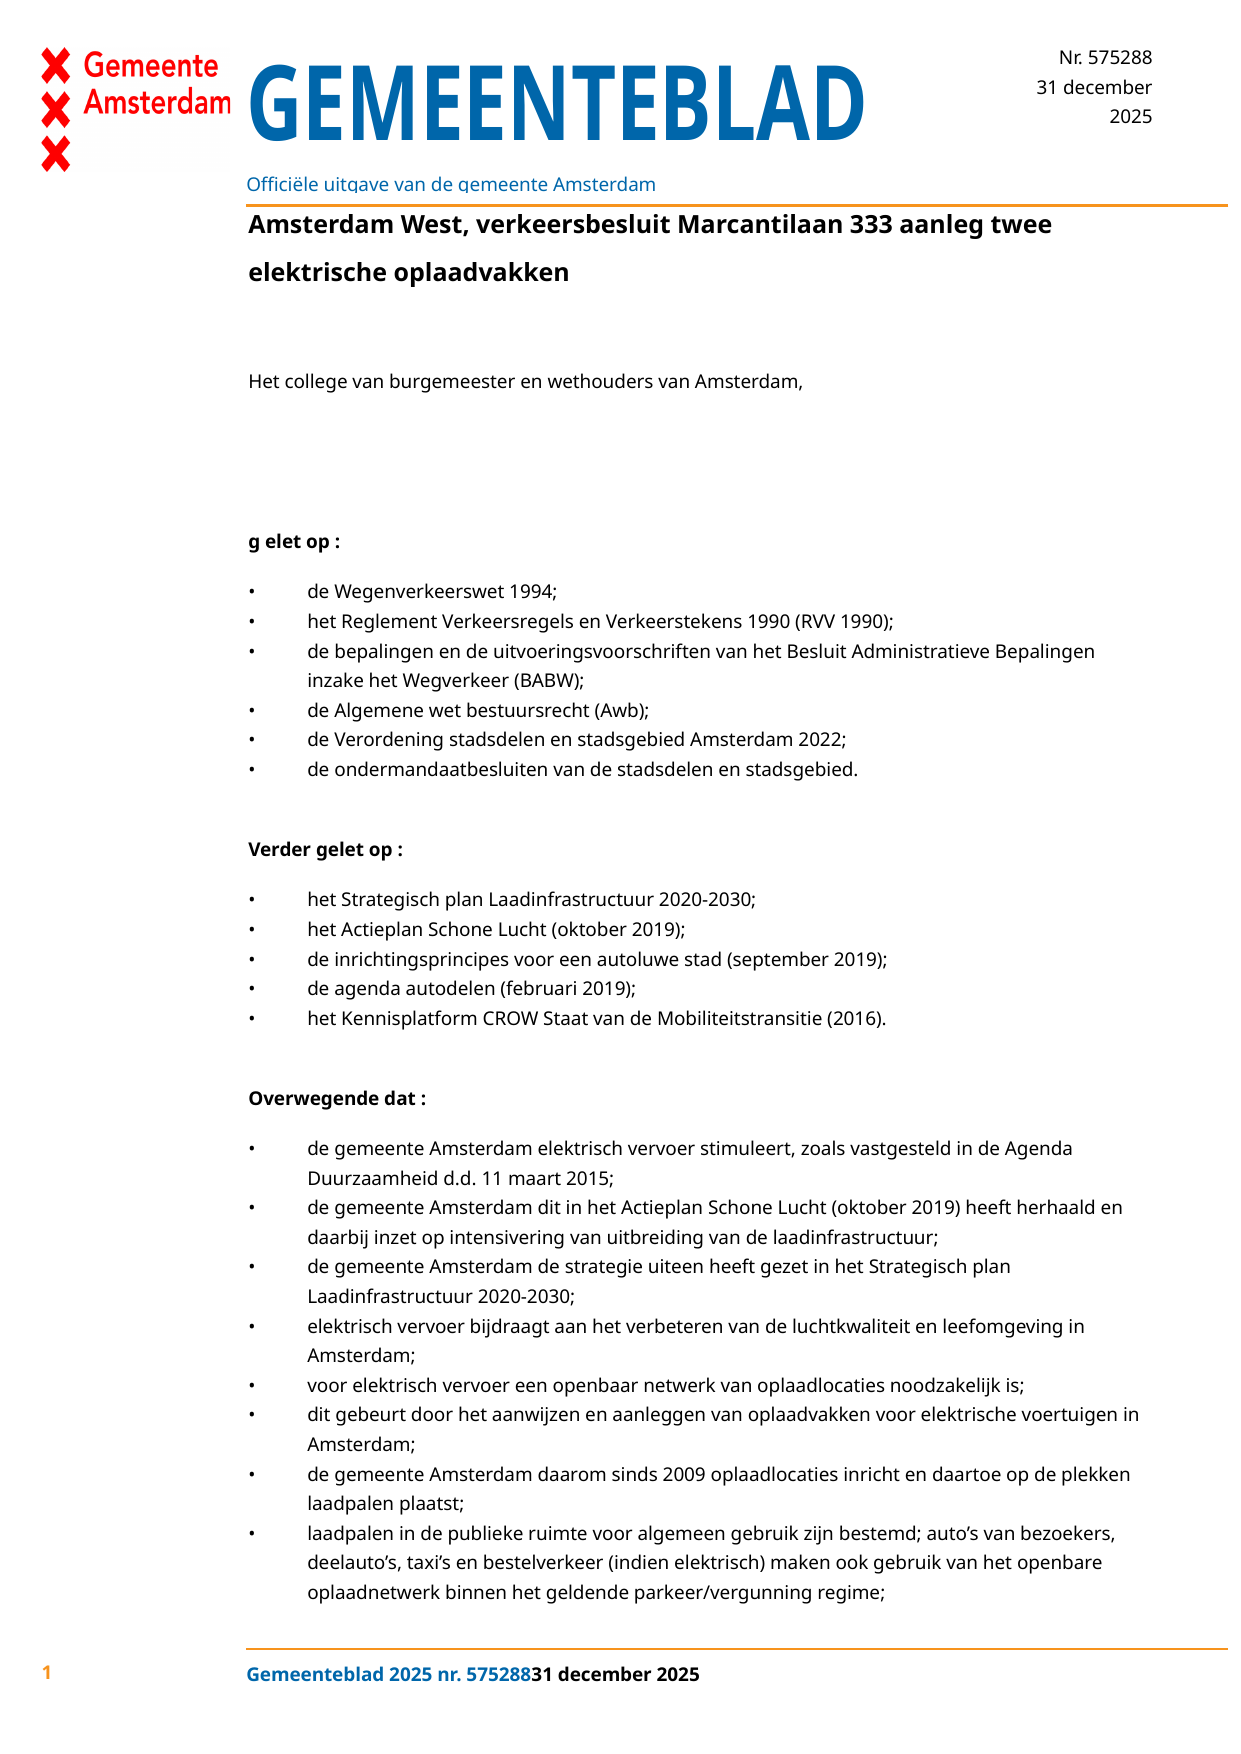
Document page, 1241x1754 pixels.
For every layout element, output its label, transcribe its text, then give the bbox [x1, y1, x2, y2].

list voor elektrisch vervoer een openbaar netwerk van oplaadlocaties noodzakelijk is; [248, 1372, 1152, 1398]
list de Algemene wet bestuursrecht (Awb); [248, 697, 1152, 723]
picture [41, 47, 231, 172]
text Het college van burgemeester en wethouders van Amsterdam, [248, 368, 1152, 394]
list het Reglement Verkeersregels en Verkeerstekens 1990 (RVV 1990); [248, 608, 1152, 634]
list het Kennisplatform CROW Staat van de Mobiliteitstransitie (2016). [248, 1005, 1152, 1031]
list het Strategisch plan Laadinfrastructuur 2020-2030; [248, 887, 1152, 912]
list de gemeente Amsterdam elektrisch vervoer stimuleert, zoals vastgesteld in de Agenda Duurzaamheid d.d. 11 maart 2015; [248, 1135, 1152, 1191]
list de gemeente Amsterdam dit in het Actieplan Schone Lucht (oktober 2019) heeft herhaald en daarbij inzet op intensivering van uitbreiding van de laadinfrastructuur; [248, 1194, 1152, 1250]
text g elet op : [248, 528, 1152, 554]
list laadpalen in de publieke ruimte voor algemeen gebruik zijn bestemd; auto’s van bezoekers, deelauto’s, taxi’s en bestelverkeer (indien elektrisch) maken ook gebruik van het openbare oplaadnetwerk binnen het geldende parkeer/vergunning regime; [248, 1520, 1152, 1605]
text Verder gelet op : [248, 836, 1152, 862]
list de gemeente Amsterdam daarom sinds 2009 oplaadlocaties inricht en daartoe op de plekken laadpalen plaatst; [248, 1461, 1152, 1516]
list de inrichtingsprincipes voor een autoluwe stad (september 2019); [248, 946, 1152, 971]
list de agenda autodelen (februari 2019); [248, 975, 1152, 1001]
list de ondermandaatbesluiten van de stadsdelen en stadsgebied. [248, 756, 1152, 782]
list de Verordening stadsdelen en stadsgebied Amsterdam 2022; [248, 727, 1152, 752]
list de Wegenverkeerswet 1994; [248, 579, 1152, 604]
text Overwegende dat : [248, 1085, 1152, 1111]
text Amsterdam West, verkeersbesluit Marcantilaan 333 aanleg twee elektrische oplaadvakken [248, 207, 1152, 288]
list de bepalingen en de uitvoeringsvoorschriften van het Besluit Administratieve Bepalingen inzake het Wegverkeer (BABW); [248, 638, 1152, 693]
list het Actieplan Schone Lucht (oktober 2019); [248, 916, 1152, 942]
list de gemeente Amsterdam de strategie uiteen heeft gezet in het Strategisch plan Laadinfrastructuur 2020-2030; [248, 1254, 1152, 1309]
list elektrisch vervoer bijdraagt aan het verbeteren van de luchtkwaliteit en leefomgeving in Amsterdam; [248, 1313, 1152, 1368]
list dit gebeurt door het aanwijzen en aanleggen van oplaadvakken voor elektrische voertuigen in Amsterdam; [248, 1402, 1152, 1457]
